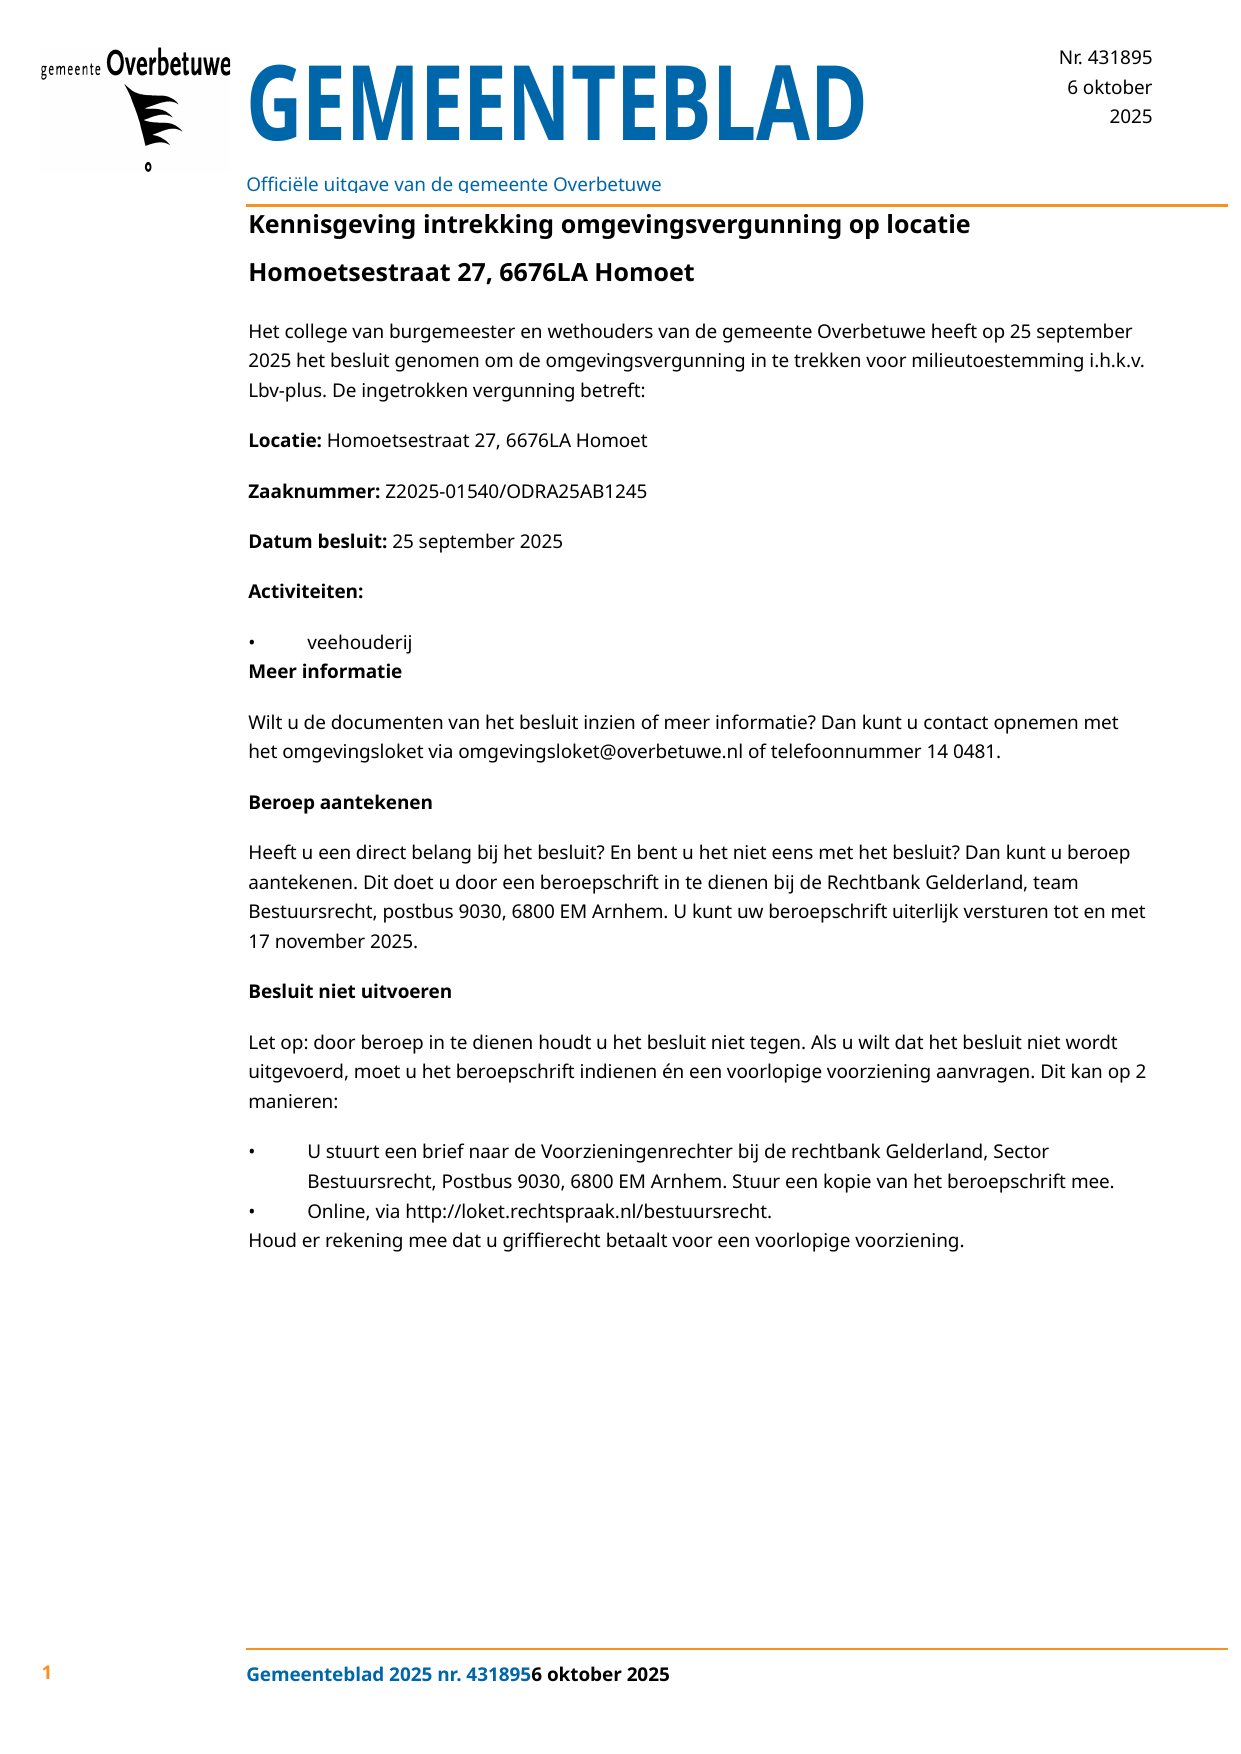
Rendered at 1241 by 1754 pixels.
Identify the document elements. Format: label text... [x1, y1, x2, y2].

picture [41, 47, 231, 172]
text Datum besluit: 25 september 2025 [248, 528, 1152, 554]
text Besluit niet uitvoeren [248, 979, 1152, 1004]
text Heeft u een direct belang bij het besluit? En bent u het niet eens met het besluit? Dan kunt u beroep aantekenen. Dit doet u door een beroepschrift in te dienen bij de Rechtbank Gelderland, team Bestuursrecht, postbus 9030, 6800 EM Arnhem. U kunt uw beroepschrift uiterlijk versturen tot en met 17 november 2025. [248, 839, 1152, 954]
text Let op: door beroep in te dienen houdt u het besluit niet tegen. Als u wilt dat het besluit niet wordt uitgevoerd, moet u het beroepschrift indienen én een voorlopige voorziening aanvragen. Dit kan op 2 manieren: [248, 1029, 1152, 1114]
text Meer informatie [248, 659, 1152, 684]
text Locatie: Homoetsestraat 27, 6676LA Homoet [248, 427, 1152, 453]
list U stuurt een brief naar de Voorzieningenrechter bij de rechtbank Gelderland, Sector Bestuursrecht, Postbus 9030, 6800 EM Arnhem. Stuur een kopie van het beroepschrift mee. [248, 1139, 1152, 1194]
text Activiteiten: [248, 579, 1152, 604]
text Houd er rekening mee dat u griffierecht betaalt voor een voorlopige voorziening. [248, 1227, 1152, 1253]
text Zaaknummer: Z2025-01540/ODRA25AB1245 [248, 478, 1152, 504]
list veehouderij [248, 629, 1152, 655]
text Het college van burgemeester en wethouders van de gemeente Overbetuwe heeft op 25 september 2025 het besluit genomen om de omgevingsvergunning in te trekken voor milieutoestemming i.h.k.v. Lbv-plus. De ingetrokken vergunning betreft: [248, 318, 1152, 403]
text Beroep aantekenen [248, 789, 1152, 815]
text Kennisgeving intrekking omgevingsvergunning op locatie Homoetsestraat 27, 6676LA Homoet [248, 207, 1152, 288]
list Online, via http://loket.rechtspraak.nl/bestuursrecht. [248, 1198, 1152, 1224]
text Wilt u de documenten van het besluit inzien of meer informatie? Dan kunt u contact opnemen met het omgevingsloket via omgevingsloket@overbetuwe.nl of telefoonnummer 14 0481. [248, 709, 1152, 764]
